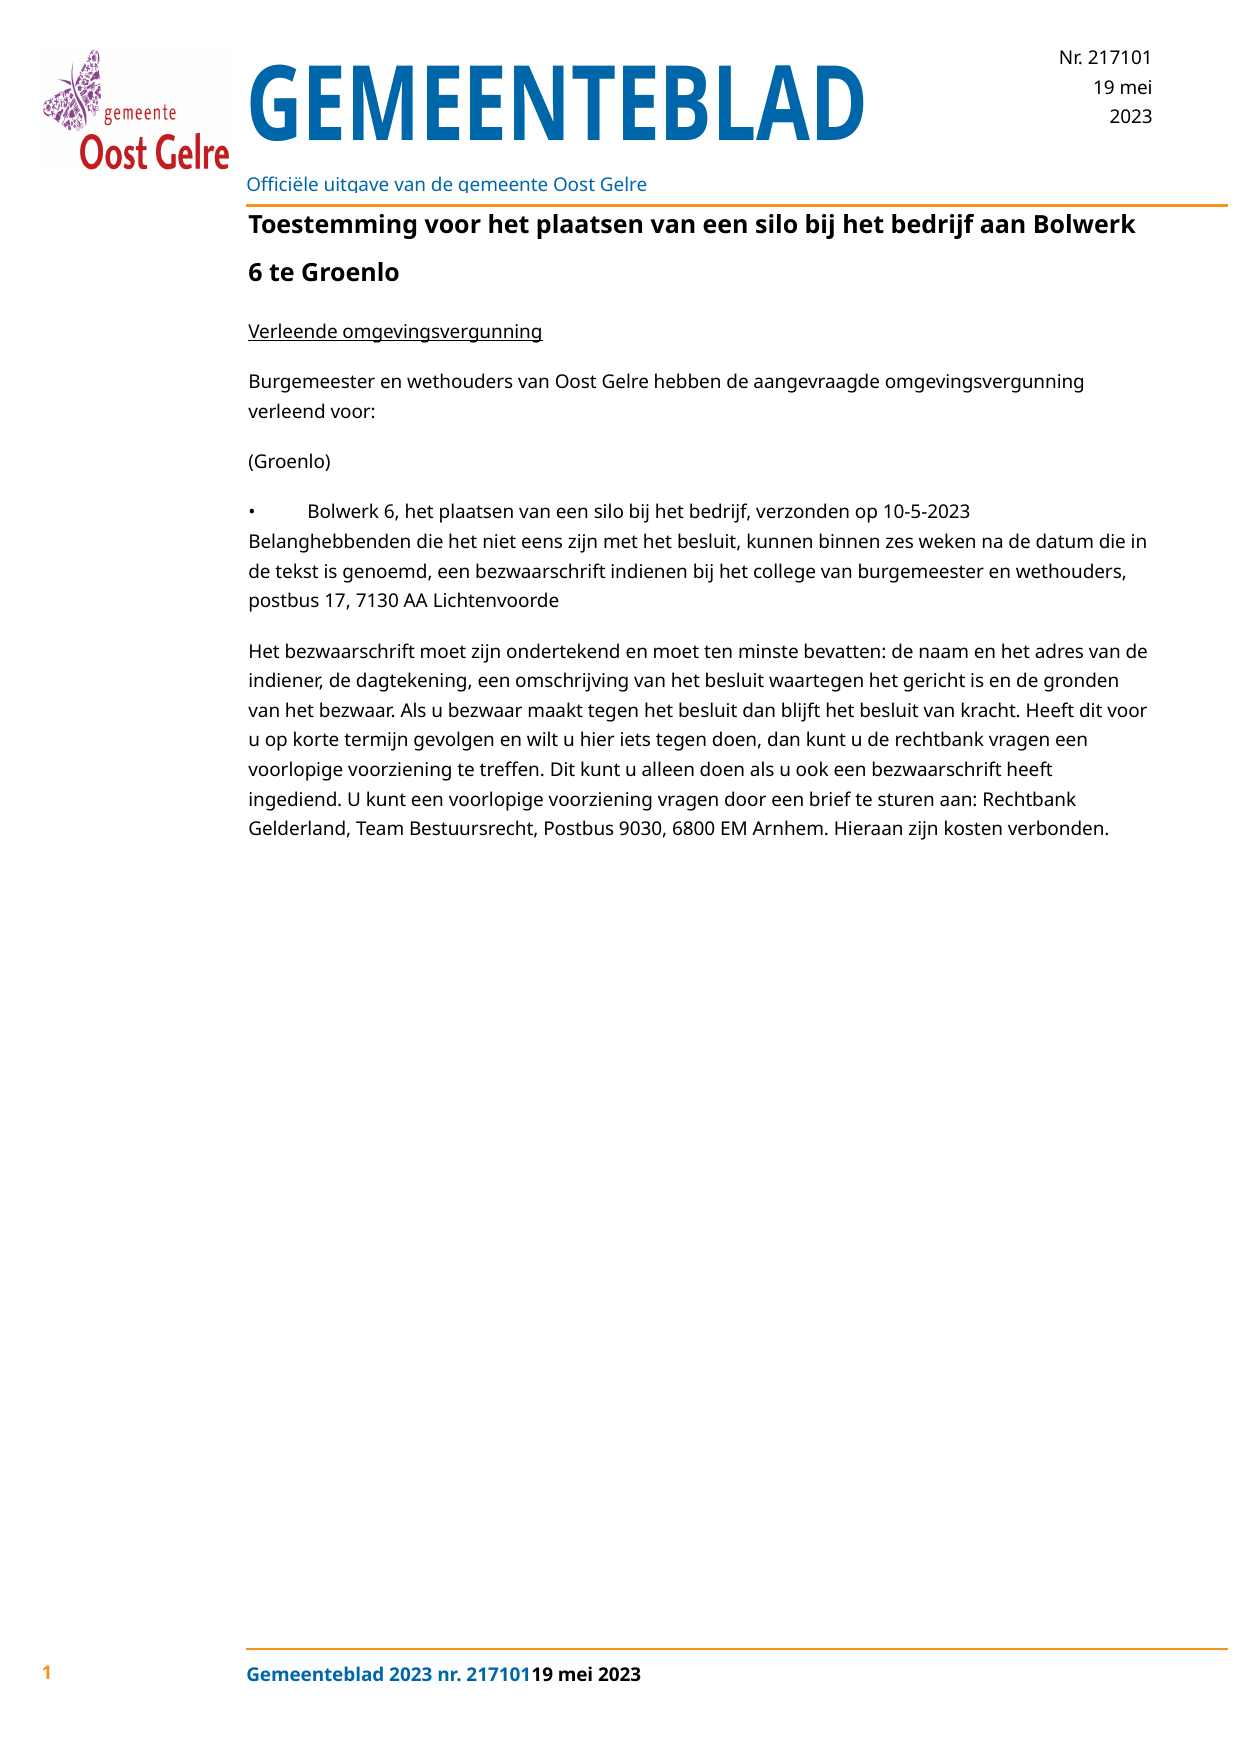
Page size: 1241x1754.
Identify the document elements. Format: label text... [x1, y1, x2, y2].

text Belanghebbenden die het niet eens zijn met het besluit, kunnen binnen zes weken na de datum die in de tekst is genoemd, een bezwaarschrift indienen bij het college van burgemeester en wethouders, postbus 17, 7130 AA Lichtenvoorde [248, 528, 1152, 613]
picture [41, 47, 231, 172]
text Het bezwaarschrift moet zijn ondertekend en moet ten minste bevatten: de naam en het adres van de indiener, de dagtekening, een omschrijving van het besluit waartegen het gericht is en de gronden van het bezwaar. Als u bezwaar maakt tegen het besluit dan blijft het besluit van kracht. Heeft dit voor u op korte termijn gevolgen en wilt u hier iets tegen doen, dan kunt u de rechtbank vragen een voorlopige voorziening te treffen. Dit kunt u alleen doen als u ook een bezwaarschrift heeft ingediend. U kunt een voorlopige voorziening vragen door een brief te sturen aan: Rechtbank Gelderland, Team Bestuursrecht, Postbus 9030, 6800 EM Arnhem. Hieraan zijn kosten verbonden. [248, 638, 1152, 841]
text Burgemeester en wethouders van Oost Gelre hebben de aangevraagde omgevingsvergunning verleend voor: [248, 368, 1152, 424]
text Toestemming voor het plaatsen van een silo bij het bedrijf aan Bolwerk 6 te Groenlo [248, 207, 1152, 288]
text (Groenlo) [248, 448, 1152, 474]
list Bolwerk 6, het plaatsen van een silo bij het bedrijf, verzonden op 10-5-2023 [248, 499, 1152, 524]
text Verleende omgevingsvergunning [248, 318, 1152, 344]
